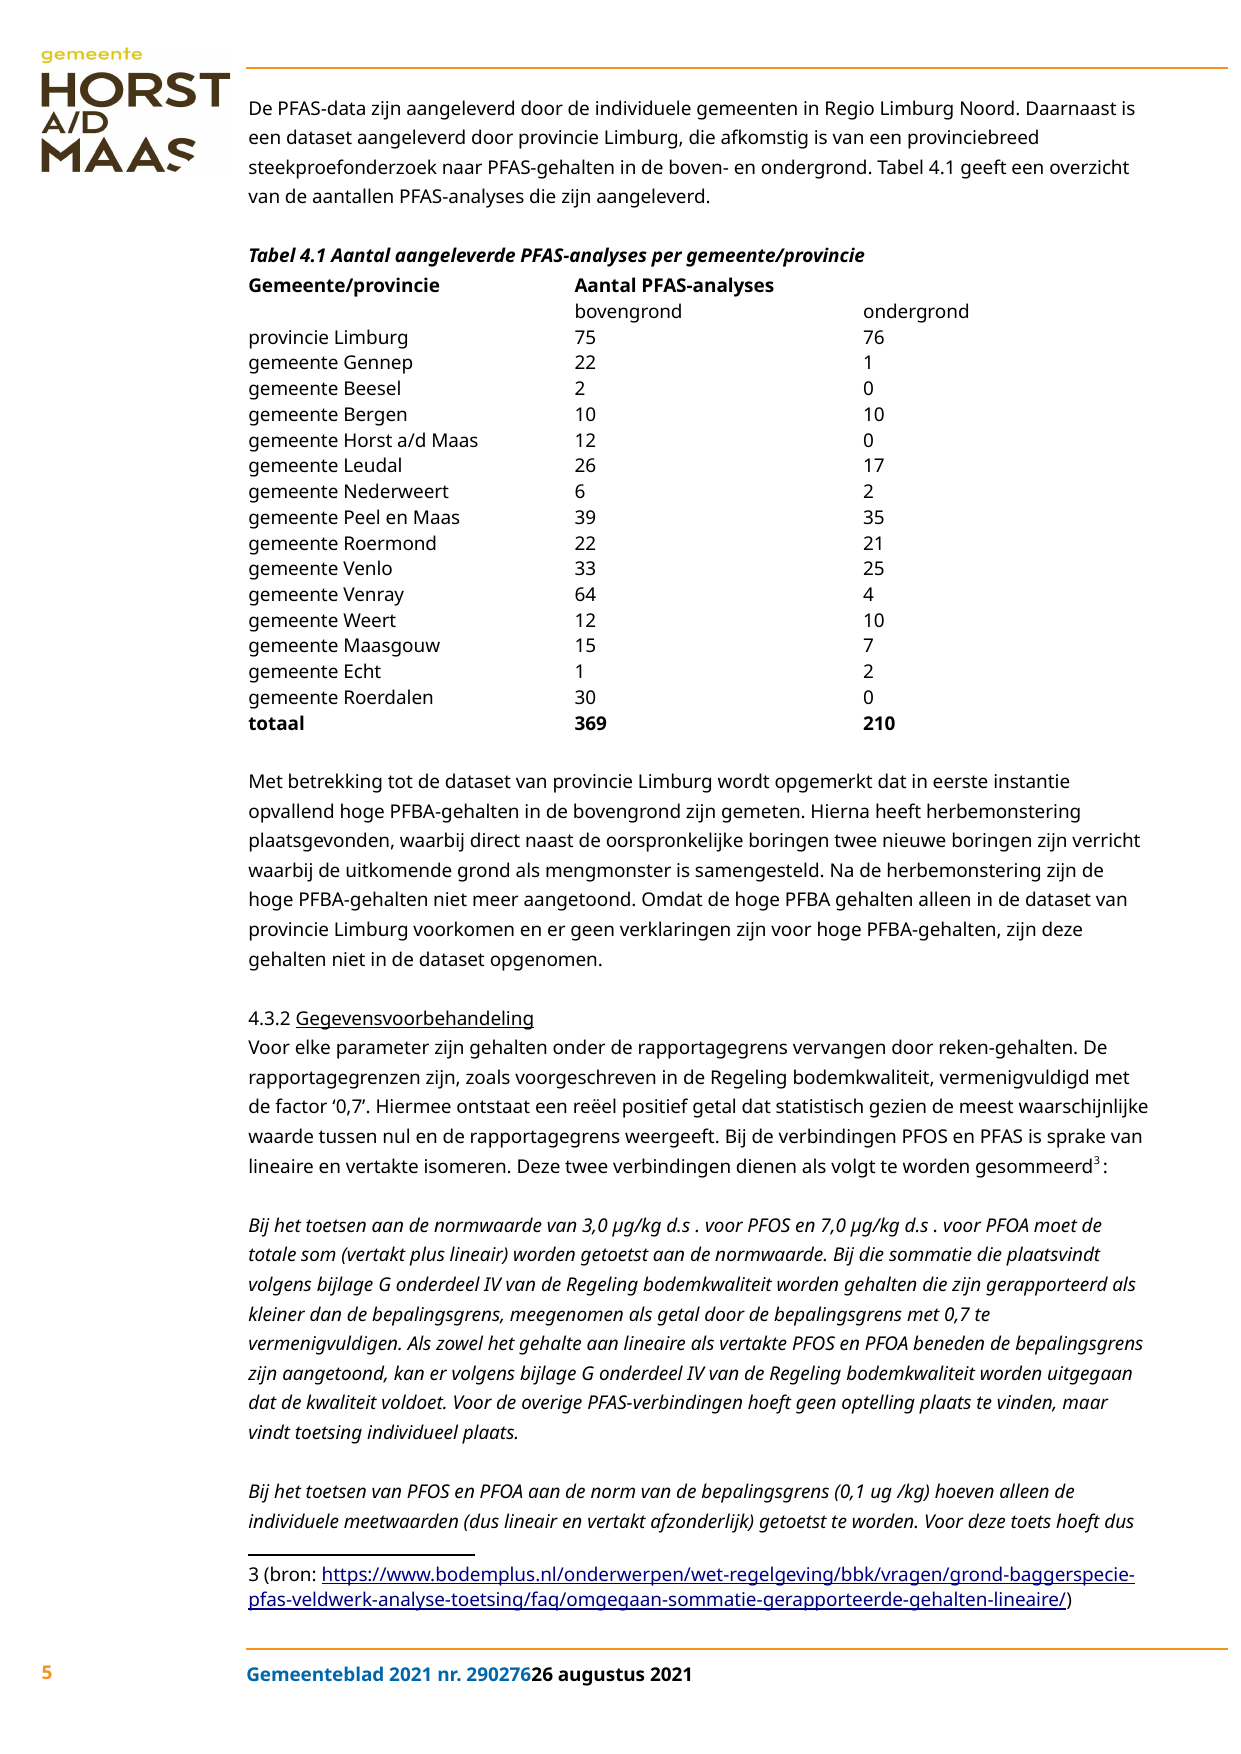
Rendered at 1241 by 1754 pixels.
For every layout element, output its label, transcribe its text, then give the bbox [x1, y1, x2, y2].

table_cell gemeente Maasgouw [248, 633, 574, 658]
table_cell 26 [574, 453, 863, 478]
table_cell 64 [574, 581, 863, 607]
table_cell 10 [863, 607, 1152, 633]
table_cell 2 [863, 478, 1152, 504]
text Voor elke parameter zijn gehalten onder de rapportagegrens vervangen door reken-gehalten. De rapportagegrenzen zijn, zoals voorgeschreven in de Regeling bodemkwaliteit, vermenigvuldigd met de factor ‘0,7’. Hiermee ontstaat een reëel positief getal dat statistisch gezien de meest waarschijnlijke waarde tussen nul en de rapportagegrens weergeeft. Bij de verbindingen PFOS en PFAS is sprake van lineaire en vertakte isomeren. Deze twee verbindingen dienen als volgt te worden gesommeerd: [248, 1034, 1152, 1179]
table_cell 15 [574, 633, 863, 658]
table_cell 0 [863, 427, 1152, 452]
table_cell 25 [863, 555, 1152, 581]
table_cell gemeente Bergen [248, 401, 574, 427]
text De PFAS-data zijn aangeleverd door de individuele gemeenten in Regio Limburg Noord. Daarnaast is een dataset aangeleverd door provincie Limburg, die afkomstig is van een provinciebreed steekproefonderzoek naar PFAS-gehalten in de boven- en ondergrond. Tabel 4.1 geeft een overzicht van de aantallen PFAS-analyses die zijn aangeleverd. [248, 95, 1152, 209]
text Bij het toetsen van PFOS en PFOA aan de norm van de bepalingsgrens (0,1 ug /kg) hoeven alleen de individuele meetwaarden (dus lineair en vertakt afzonderlijk) getoetst te worden. Voor deze toets hoeft dus [248, 1478, 1152, 1534]
picture [41, 47, 231, 172]
table_cell 7 [863, 633, 1152, 658]
table_cell 1 [574, 658, 863, 684]
text Met betrekking tot de dataset van provincie Limburg wordt opgemerkt dat in eerste instantie opvallend hoge PFBA-gehalten in de bovengrond zijn gemeten. Hierna heeft herbemonstering plaatsgevonden, waarbij direct naast de oorspronkelijke boringen twee nieuwe boringen zijn verricht waarbij de uitkomende grond als mengmonster is samengesteld. Na de herbemonstering zijn de hoge PFBA-gehalten niet meer aangetoond. Omdat de hoge PFBA gehalten alleen in de dataset van provincie Limburg voorkomen en er geen verklaringen zijn voor hoge PFBA-gehalten, zijn deze gehalten niet in de dataset opgenomen. [248, 768, 1152, 972]
text (bron: https://www.bodemplus.nl/onderwerpen/wet-regelgeving/bbk/vragen/grond-baggerspecie-pfas-veldwerk-analyse-toetsing/faq/omgegaan-sommatie-gerapporteerde-gehalten-lineaire/) [248, 1561, 1152, 1612]
table_header Aantal PFAS-analyses [574, 273, 863, 298]
text 4.3.2 Gegevensvoorbehandeling [248, 1005, 1152, 1031]
table_cell 0 [863, 684, 1152, 710]
table_cell gemeente Horst a/d Maas [248, 427, 574, 452]
table_cell 12 [574, 427, 863, 452]
table_cell 21 [863, 530, 1152, 555]
table_cell 0 [863, 375, 1152, 401]
table_cell gemeente Echt [248, 658, 574, 684]
table_cell 35 [863, 504, 1152, 530]
table_cell 2 [574, 375, 863, 401]
table_cell 12 [574, 607, 863, 633]
table_cell gemeente Venlo [248, 555, 574, 581]
table_cell provincie Limburg [248, 324, 574, 349]
table_cell 75 [574, 324, 863, 349]
table_cell 210 [863, 710, 1152, 736]
table_cell 22 [574, 530, 863, 555]
table_cell 17 [863, 453, 1152, 478]
table_cell 22 [574, 350, 863, 375]
table_cell gemeente Venray [248, 581, 574, 607]
text Bij het toetsen aan de normwaarde van 3,0 µg/kg d.s . voor PFOS en 7,0 µg/kg d.s . voor PFOA moet de totale som (vertakt plus lineair) worden getoetst aan de normwaarde. Bij die sommatie die plaatsvindt volgens bijlage G onderdeel IV van de Regeling bodemkwaliteit worden gehalten die zijn gerapporteerd als kleiner dan de bepalingsgrens, meegenomen als getal door de bepalingsgrens met 0,7 te vermenigvuldigen. Als zowel het gehalte aan lineaire als vertakte PFOS en PFOA beneden de bepalingsgrens zijn aangetoond, kan er volgens bijlage G onderdeel IV van de Regeling bodemkwaliteit worden uitgegaan dat de kwaliteit voldoet. Voor de overige PFAS-verbindingen hoeft geen optelling plaats te vinden, maar vindt toetsing individueel plaats. [248, 1212, 1152, 1445]
table_cell 2 [863, 658, 1152, 684]
table_cell totaal [248, 710, 574, 736]
table_cell gemeente Peel en Maas [248, 504, 574, 530]
table_cell 6 [574, 478, 863, 504]
table_cell ondergrond [863, 298, 1152, 324]
text Tabel 4.1 Aantal aangeleverde PFAS-analyses per gemeente/provincie [248, 243, 1152, 268]
table_header Gemeente/provincie [248, 273, 574, 298]
table_cell gemeente Roermond [248, 530, 574, 555]
table_cell 369 [574, 710, 863, 736]
table_cell 1 [863, 350, 1152, 375]
table_header [863, 273, 1152, 298]
table_cell bovengrond [574, 298, 863, 324]
table_cell gemeente Leudal [248, 453, 574, 478]
table_cell 33 [574, 555, 863, 581]
table_cell gemeente Roerdalen [248, 684, 574, 710]
table_cell 10 [574, 401, 863, 427]
table_cell 39 [574, 504, 863, 530]
table_cell gemeente Beesel [248, 375, 574, 401]
table_cell 30 [574, 684, 863, 710]
table_cell 10 [863, 401, 1152, 427]
table_cell 4 [863, 581, 1152, 607]
table_cell gemeente Nederweert [248, 478, 574, 504]
table_cell 76 [863, 324, 1152, 349]
table_cell [248, 298, 574, 324]
table_cell gemeente Weert [248, 607, 574, 633]
table_cell gemeente Gennep [248, 350, 574, 375]
